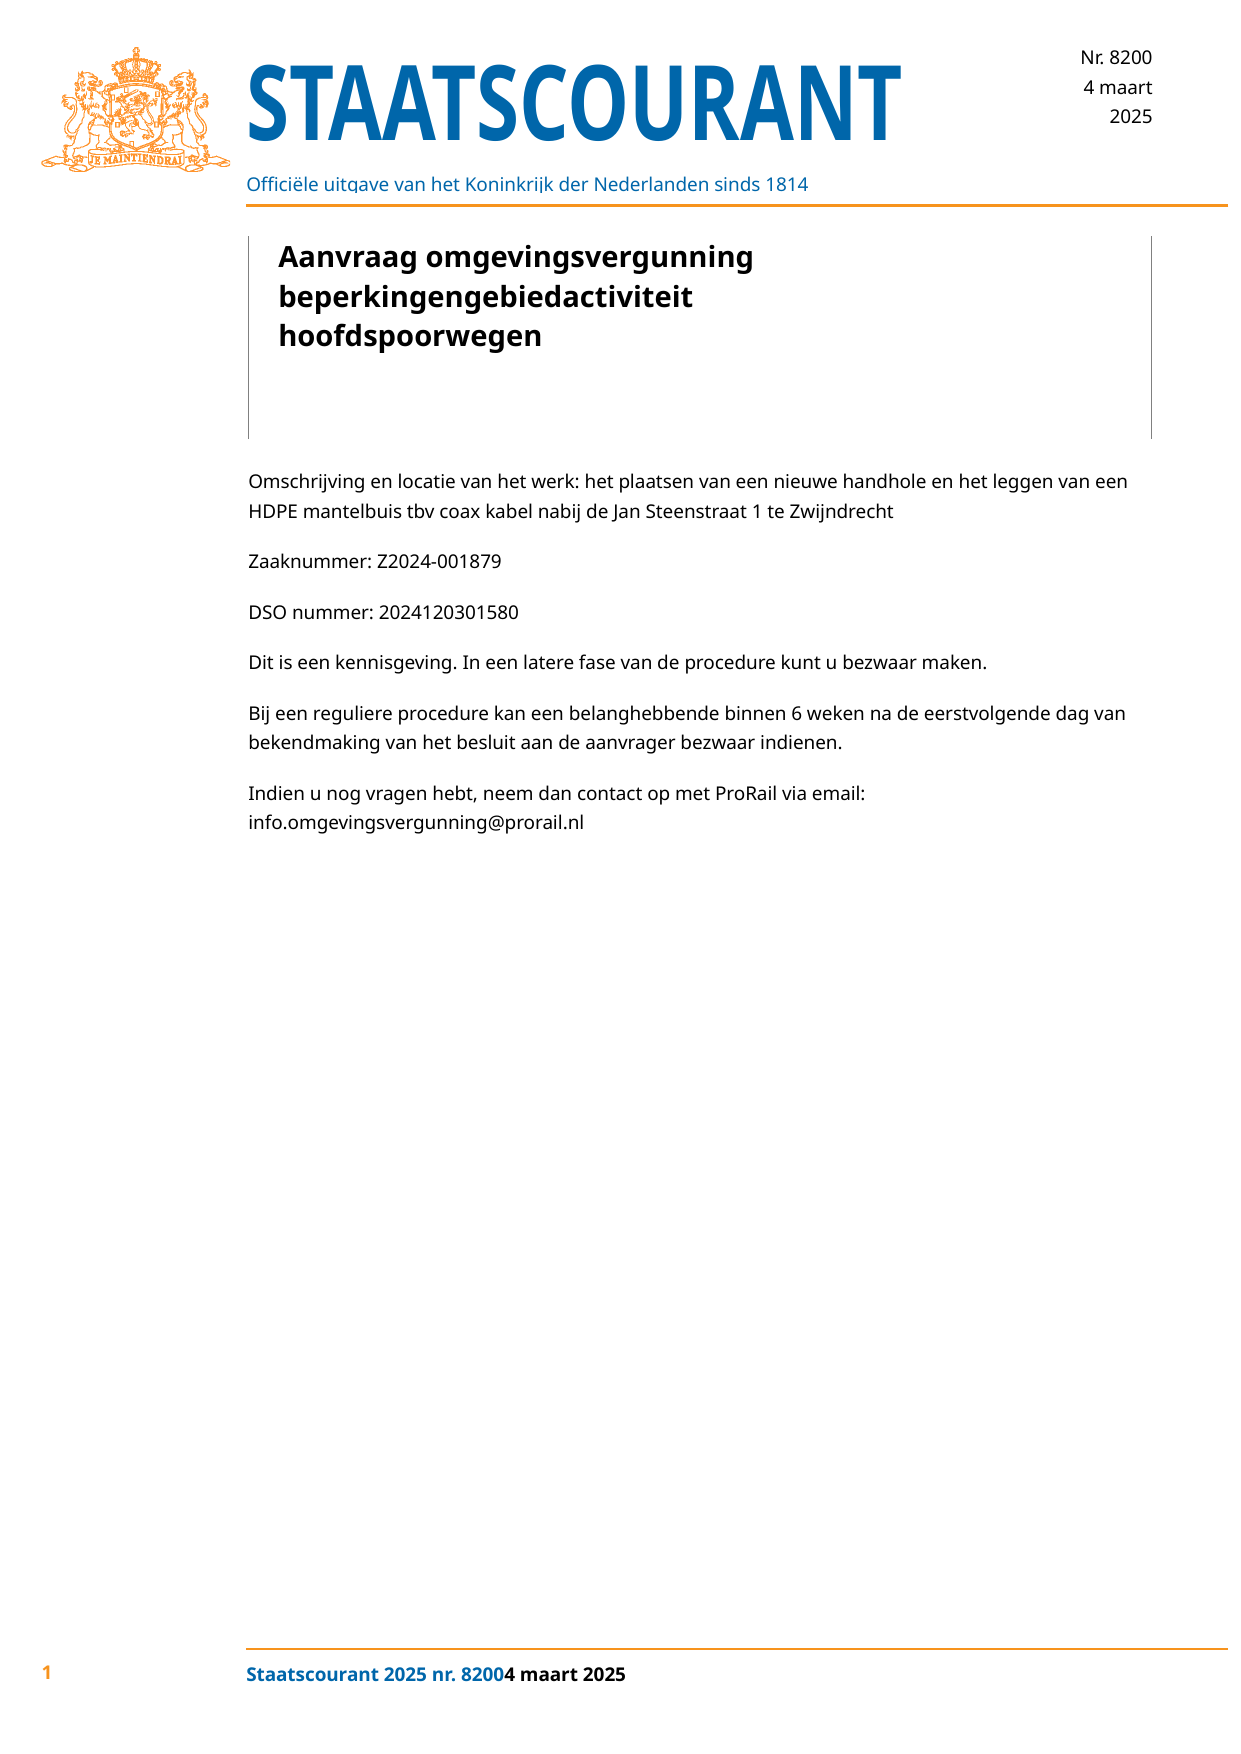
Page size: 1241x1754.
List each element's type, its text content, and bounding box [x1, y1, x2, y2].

text Bij een reguliere procedure kan een belanghebbende binnen 6 weken na de eerstvolgende dag van bekendmaking van het besluit aan de aanvrager bezwaar indienen. [248, 700, 1152, 755]
table_header [850, 414, 1151, 439]
table_header [850, 236, 912, 413]
text Dit is een kennisgeving. In een latere fase van de procedure kunt u bezwaar maken. [248, 649, 1152, 675]
picture [41, 47, 231, 172]
text Indien u nog vragen hebt, neem dan contact op met ProRail via email: info.omgevingsvergunning@prorail.nl [248, 780, 1152, 835]
picture [912, 236, 1090, 414]
text Omschrijving en locatie van het werk: het plaatsen van een nieuwe handhole en het leggen van een HDPE mantelbuis tbv coax kabel nabij de Jan Steenstraat 1 te Zwijndrecht [248, 469, 1152, 524]
text DSO nummer: 2024120301580 [248, 599, 1152, 625]
table_header [1090, 236, 1151, 413]
text Zaaknummer: Z2024-001879 [248, 549, 1152, 574]
table_header Aanvraag omgevingsvergunning beperkingengebiedactiviteit hoofdspoorwegen [249, 236, 850, 439]
